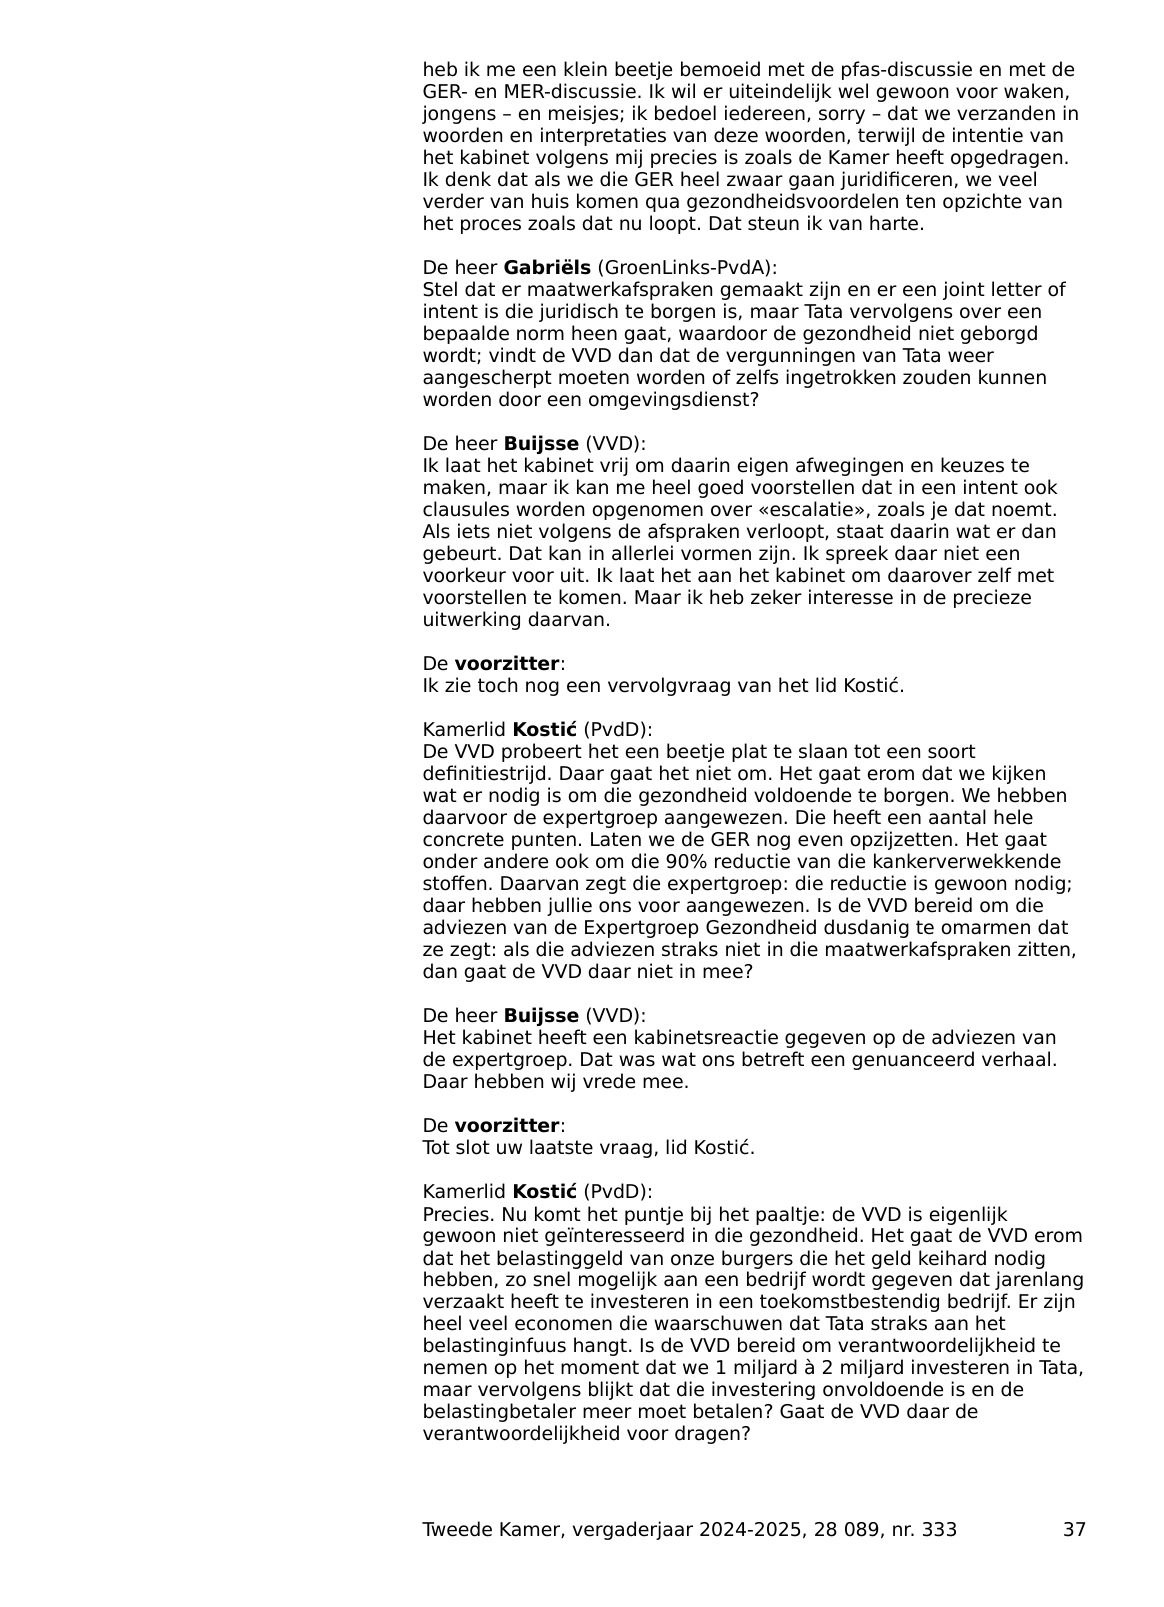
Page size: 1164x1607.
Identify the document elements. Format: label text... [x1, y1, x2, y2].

text Tot slot uw laatste vraag, lid Kostić. [422, 1137, 1087, 1159]
text De voorzitter: [422, 653, 1087, 675]
text Precies. Nu komt het puntje bij het paaltje: de VVD is eigenlijk gewoon niet geïnteresseerd in die gezondheid. Het gaat de VVD erom dat het belastinggeld van onze burgers die het geld keihard nodig hebben, zo snel mogelijk aan een bedrijf wordt gegeven dat jarenlang verzaakt heeft te investeren in een toekomstbestendig bedrijf. Er zijn heel veel economen die waarschuwen dat Tata straks aan het belastinginfuus hangt. Is de VVD bereid om verantwoordelijkheid te nemen op het moment dat we 1 miljard à 2 miljard investeren in Tata, maar vervolgens blijkt dat die investering onvoldoende is en de belastingbetaler meer moet betalen? Gaat de VVD daar de verantwoordelijkheid voor dragen? [422, 1203, 1087, 1445]
text De heer Buijsse (VVD): [422, 1005, 1087, 1027]
text Kamerlid Kostić (PvdD): [422, 1181, 1087, 1203]
text De heer Gabriëls (GroenLinks-PvdA): [422, 257, 1087, 279]
text De heer Buijsse (VVD): [422, 433, 1087, 455]
text Ik zie toch nog een vervolgvraag van het lid Kostić. [422, 675, 1087, 697]
text Het kabinet heeft een kabinetsreactie gegeven op de adviezen van de expertgroep. Dat was wat ons betreft een genuanceerd verhaal. Daar hebben wij vrede mee. [422, 1027, 1087, 1093]
text De VVD probeert het een beetje plat te slaan tot een soort definitiestrijd. Daar gaat het niet om. Het gaat erom dat we kijken wat er nodig is om die gezondheid voldoende te borgen. We hebben daarvoor de expertgroep aangewezen. Die heeft een aantal hele concrete punten. Laten we de GER nog even opzijzetten. Het gaat onder andere ook om die 90% reductie van die kankerverwekkende stoffen. Daarvan zegt die expertgroep: die reductie is gewoon nodig; daar hebben jullie ons voor aangewezen. Is de VVD bereid om die adviezen van de Expertgroep Gezondheid dusdanig te omarmen dat ze zegt: als die adviezen straks niet in die maatwerkafspraken zitten, dan gaat de VVD daar niet in mee? [422, 741, 1087, 983]
text Stel dat er maatwerkafspraken gemaakt zijn en er een joint letter of intent is die juridisch te borgen is, maar Tata vervolgens over een bepaalde norm heen gaat, waardoor de gezondheid niet geborgd wordt; vindt de VVD dan dat de vergunningen van Tata weer aangescherpt moeten worden of zelfs ingetrokken zouden kunnen worden door een omgevingsdienst? [422, 279, 1087, 411]
text heb ik me een klein beetje bemoeid met de pfas-discussie en met de GER- en MER-discussie. Ik wil er uiteindelijk wel gewoon voor waken, jongens – en meisjes; ik bedoel iedereen, sorry – dat we verzanden in woorden en interpretaties van deze woorden, terwijl de intentie van het kabinet volgens mij precies is zoals de Kamer heeft opgedragen. Ik denk dat als we die GER heel zwaar gaan juridificeren, we veel verder van huis komen qua gezondheidsvoordelen ten opzichte van het proces zoals dat nu loopt. Dat steun ik van harte. [422, 59, 1087, 235]
text Kamerlid Kostić (PvdD): [422, 719, 1087, 741]
text De voorzitter: [422, 1115, 1087, 1137]
text Ik laat het kabinet vrij om daarin eigen afwegingen en keuzes te maken, maar ik kan me heel goed voorstellen dat in een intent ook clausules worden opgenomen over «escalatie», zoals je dat noemt. Als iets niet volgens de afspraken verloopt, staat daarin wat er dan gebeurt. Dat kan in allerlei vormen zijn. Ik spreek daar niet een voorkeur voor uit. Ik laat het aan het kabinet om daarover zelf met voorstellen te komen. Maar ik heb zeker interesse in de precieze uitwerking daarvan. [422, 455, 1087, 631]
